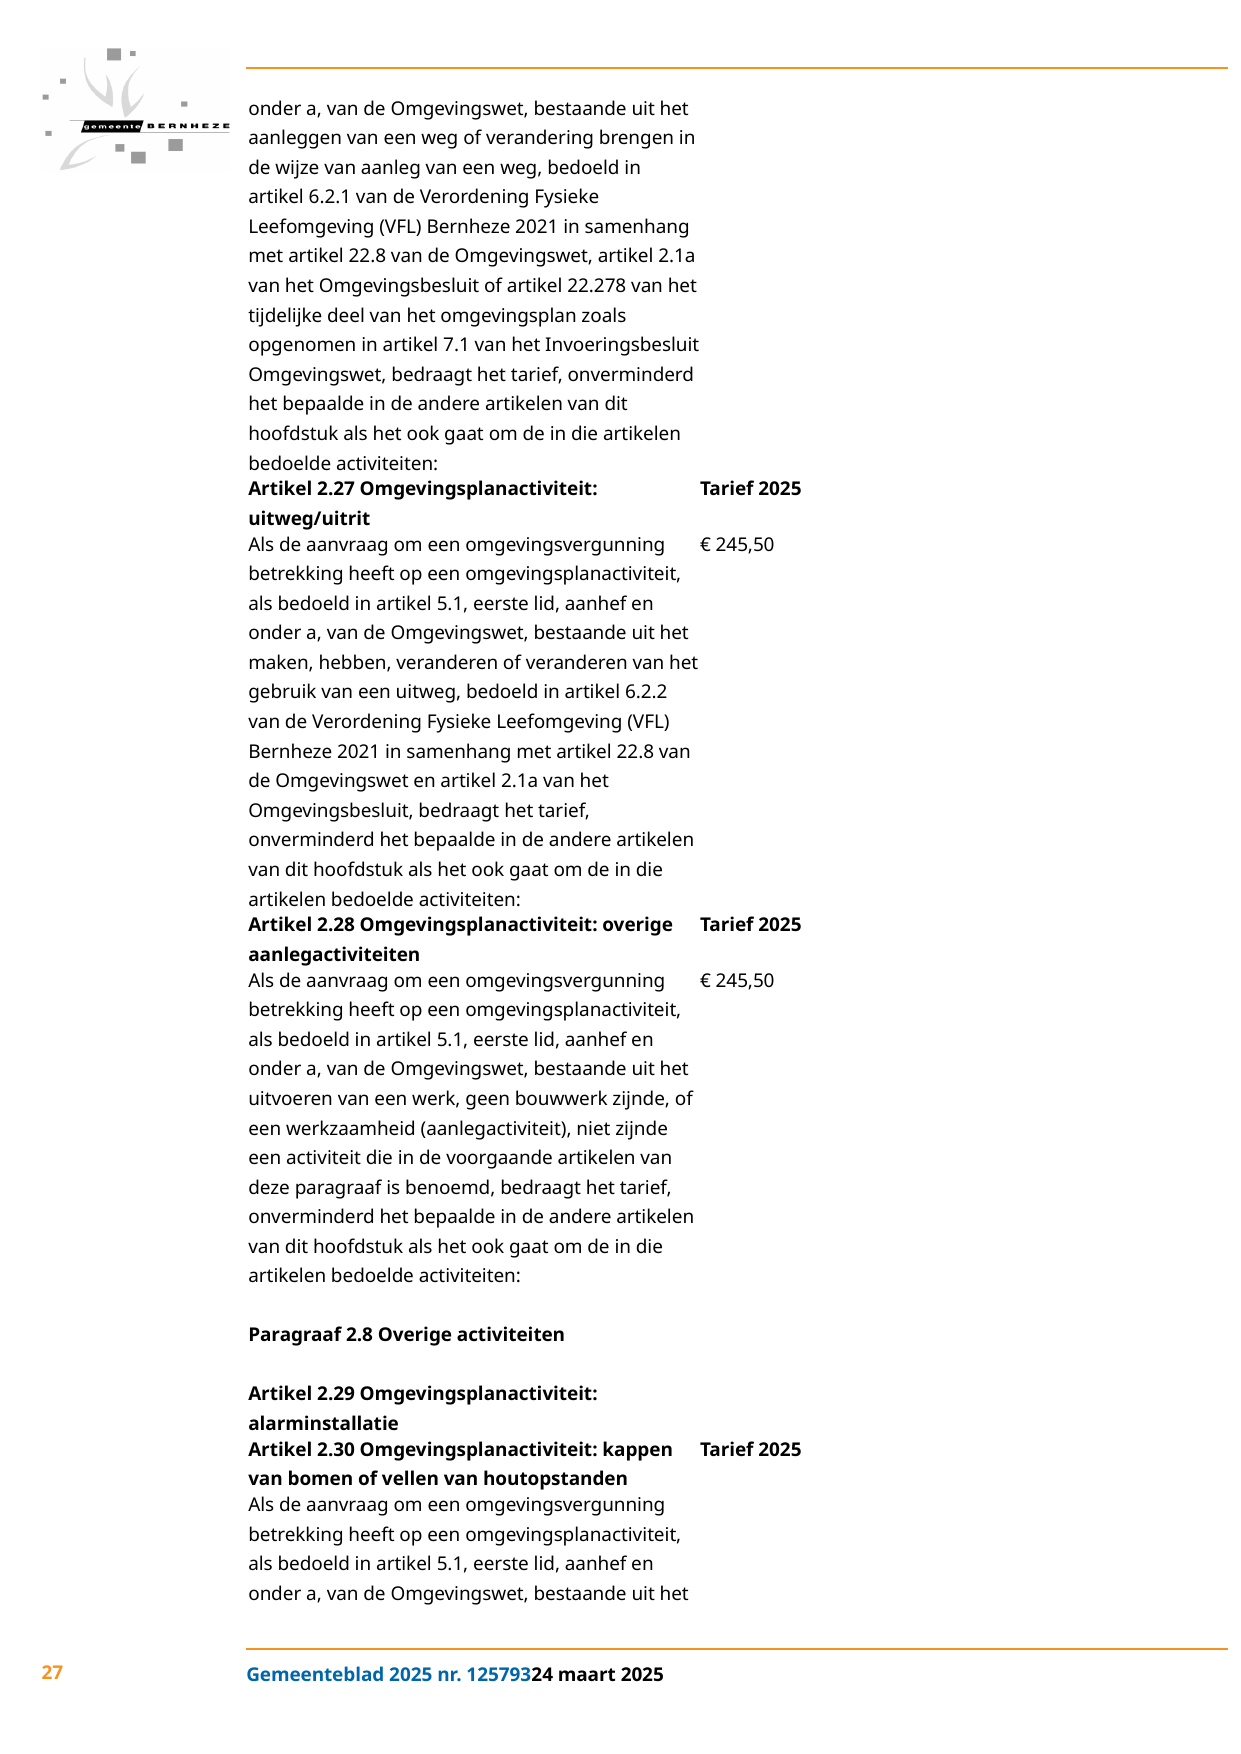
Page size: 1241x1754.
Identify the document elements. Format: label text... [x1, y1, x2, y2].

table_cell [700, 95, 1152, 476]
table_cell Tarief 2025 [700, 1436, 1152, 1491]
table_cell onder a, van de Omgevingswet, bestaande uit het aanleggen van een weg of verandering brengen in de wijze van aanleg van een weg, bedoeld in artikel 6.2.1 van de Verordening Fysieke Leefomgeving (VFL) Bernheze 2021 in samenhang met artikel 22.8 van de Omgevingswet, artikel 2.1a van het Omgevingsbesluit of artikel 22.278 van het tijdelijke deel van het omgevingsplan zoals opgenomen in artikel 7.1 van het Invoeringsbesluit Omgevingswet, bedraagt het tarief, onverminderd het bepaalde in de andere artikelen van dit hoofdstuk als het ook gaat om de in die artikelen bedoelde activiteiten: [248, 95, 700, 476]
table_cell Artikel 2.27 Omgevingsplanactiviteit: uitweg/uitrit [248, 476, 700, 531]
table_cell Tarief 2025 [700, 912, 1152, 967]
table_cell Als de aanvraag om een omgevingsvergunning betrekking heeft op een omgevingsplanactiviteit, als bedoeld in artikel 5.1, eerste lid, aanhef en onder a, van de Omgevingswet, bestaande uit het maken, hebben, veranderen of veranderen van het gebruik van een uitweg, bedoeld in artikel 6.2.2 van de Verordening Fysieke Leefomgeving (VFL) Bernheze 2021 in samenhang met artikel 22.8 van de Omgevingswet en artikel 2.1a van het Omgevingsbesluit, bedraagt het tarief, onverminderd het bepaalde in de andere artikelen van dit hoofdstuk als het ook gaat om de in die artikelen bedoelde activiteiten: [248, 531, 700, 912]
table_cell Als de aanvraag om een omgevingsvergunning betrekking heeft op een omgevingsplanactiviteit, als bedoeld in artikel 5.1, eerste lid, aanhef en onder a, van de Omgevingswet, bestaande uit het uitvoeren van een werk, geen bouwwerk zijnde, of een werkzaamheid (aanlegactiviteit), niet zijnde een activiteit die in de voorgaande artikelen van deze paragraaf is benoemd, bedraagt het tarief, onverminderd het bepaalde in de andere artikelen van dit hoofdstuk als het ook gaat om de in die artikelen bedoelde activiteiten: [248, 967, 700, 1288]
text Paragraaf 2.8 Overige activiteiten [248, 1321, 1152, 1347]
table_cell € 245,50 [700, 531, 1152, 912]
table_cell Artikel 2.28 Omgevingsplanactiviteit: overige aanlegactiviteiten [248, 912, 700, 967]
picture [41, 47, 231, 172]
table_cell € 245,50 [700, 967, 1152, 1288]
table_cell Als de aanvraag om een omgevingsvergunning betrekking heeft op een omgevingsplanactiviteit, als bedoeld in artikel 5.1, eerste lid, aanhef en onder a, van de Omgevingswet, bestaande uit het [248, 1491, 700, 1606]
table_cell Artikel 2.30 Omgevingsplanactiviteit: kappen van bomen of vellen van houtopstanden [248, 1436, 700, 1491]
table_cell Tarief 2025 [700, 476, 1152, 531]
table_header [700, 1381, 1152, 1436]
table_cell [700, 1491, 1152, 1606]
table_header Artikel 2.29 Omgevingsplanactiviteit: alarminstallatie [248, 1381, 700, 1436]
